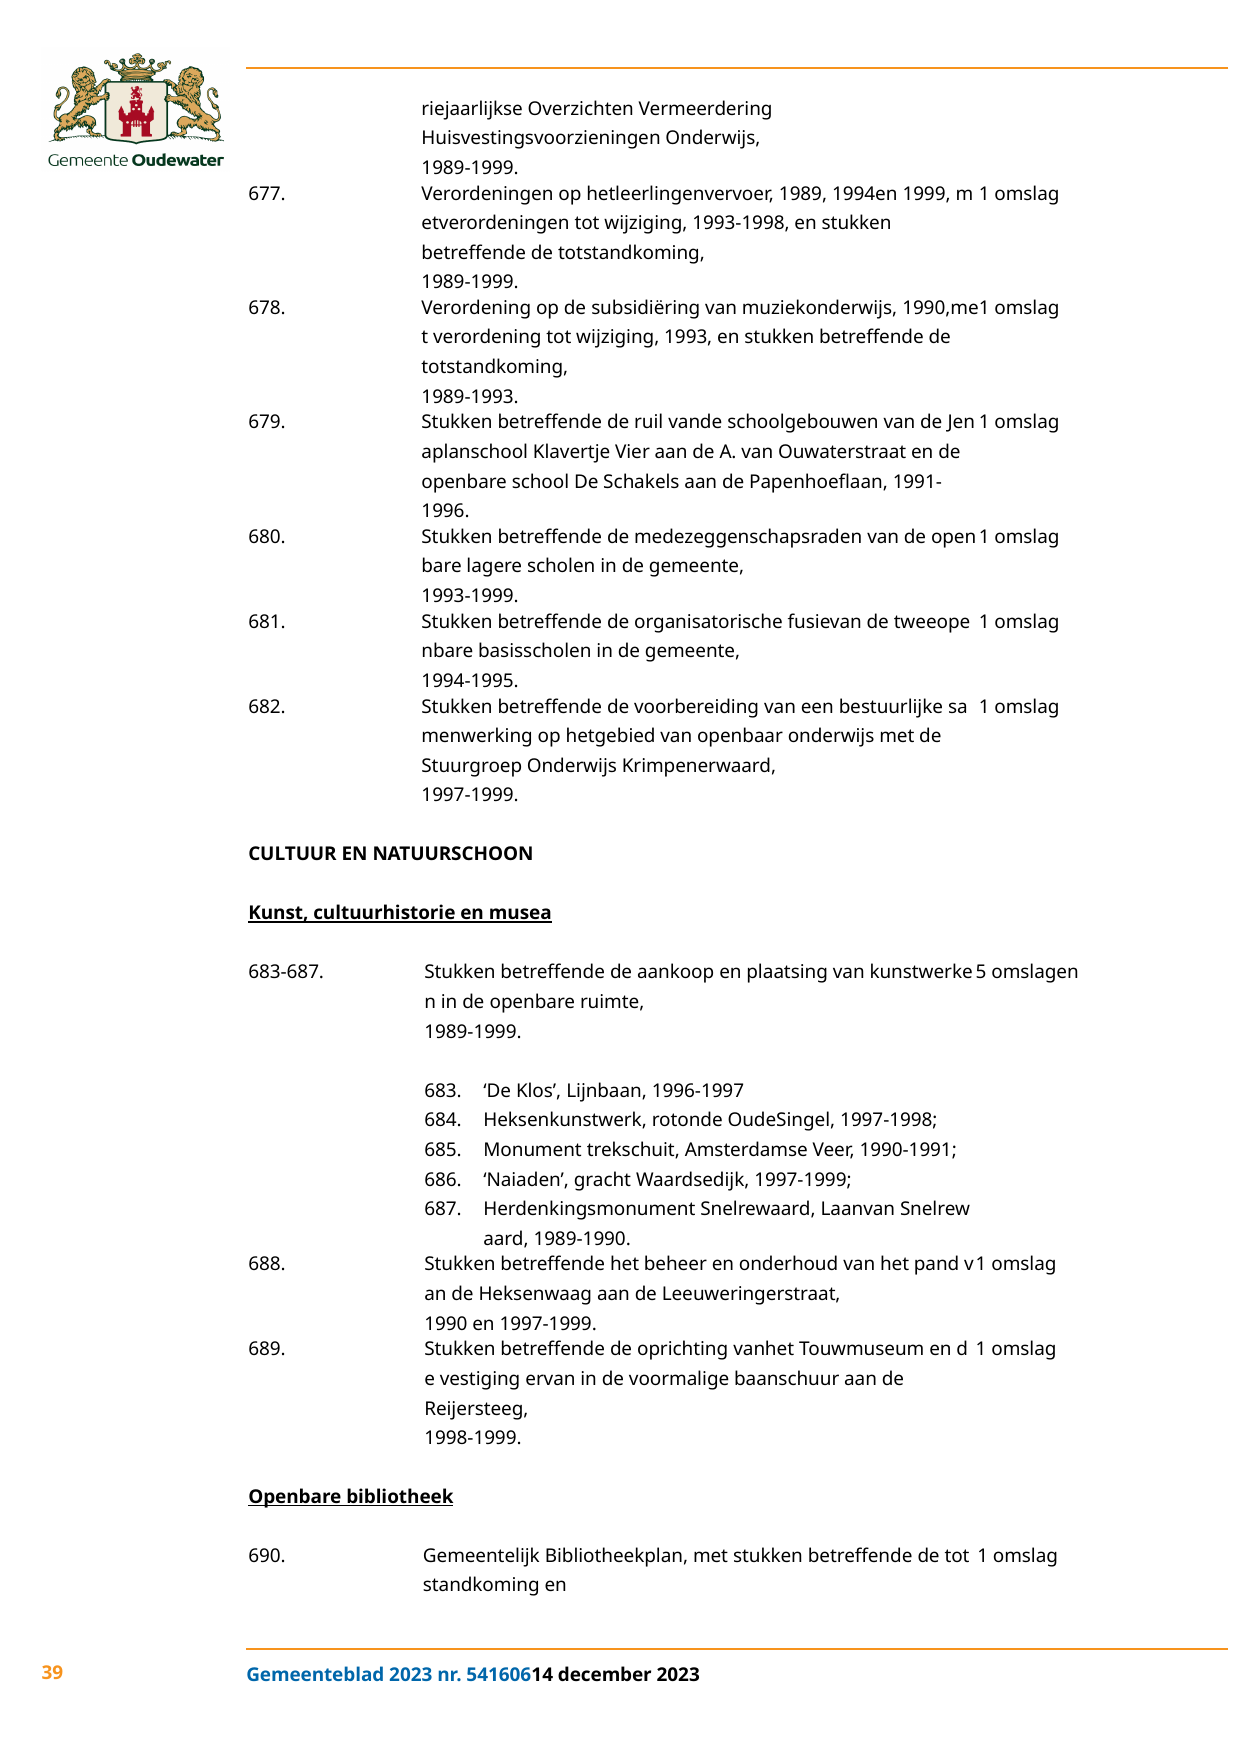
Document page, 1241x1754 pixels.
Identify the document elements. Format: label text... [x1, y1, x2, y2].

table_cell 689. [248, 1336, 424, 1450]
table_cell Verordening op de subsidiëring van muziekonderwijs, 1990,met verordening tot wijziging, 1993, en stukken betreffende de totstandkoming, 1989-1993. [421, 294, 978, 409]
table_cell 1 omslag [975, 1251, 1152, 1336]
table_cell Stukken betreffende de oprichting vanhet Touwmuseum en de vestiging ervan in de voormalige baanschuur aan de Reijersteeg, 1998-1999. [424, 1336, 975, 1450]
table_cell 1 omslag [979, 180, 1152, 294]
table_cell [979, 95, 1152, 180]
table_cell Stukken betreffende de ruil vande schoolgebouwen van de Jenaplanschool Klavertje Vier aan de A. van Ouwaterstraat en de openbare school De Schakels aan de Papenhoeflaan, 1991-1996. [421, 409, 978, 523]
table_cell [248, 95, 421, 180]
table_cell 681. [248, 608, 421, 693]
table_header 5 omslagen [975, 959, 1152, 1251]
table_cell 1 omslag [979, 523, 1152, 608]
table_cell 1 omslag [979, 409, 1152, 523]
table_cell Stukken betreffende het beheer en onderhoud van het pand van de Heksenwaag aan de Leeuweringerstraat, 1990 en 1997-1999. [424, 1251, 975, 1336]
table_header 683-687. [248, 959, 424, 1251]
text Kunst, cultuurhistorie en musea [248, 899, 1152, 925]
table_header 1 omslag [977, 1542, 1152, 1597]
table_cell 1 omslag [975, 1336, 1152, 1450]
text CULTUUR EN NATUURSCHOON [248, 840, 1152, 866]
picture [41, 47, 231, 172]
table_cell 678. [248, 294, 421, 409]
table_cell 682. [248, 693, 421, 807]
table_cell Stukken betreffende de organisatorische fusievan de tweeopenbare basisscholen in de gemeente, 1994-1995. [421, 608, 978, 693]
table_cell 1 omslag [979, 608, 1152, 693]
text Openbare bibliotheek [248, 1483, 1152, 1508]
table_cell 679. [248, 409, 421, 523]
table_cell 680. [248, 523, 421, 608]
table_cell Verordeningen op hetleerlingenvervoer, 1989, 1994en 1999, metverordeningen tot wijziging, 1993-1998, en stukken betreffende de totstandkoming, 1989-1999. [421, 180, 978, 294]
table_cell 688. [248, 1251, 424, 1336]
table_cell 1 omslag [979, 693, 1152, 807]
table_header Stukken betreffende de aankoop en plaatsing van kunstwerken in de openbare ruimte, 1989-1999. ‘De Klos’, Lijnbaan, 1996-1997 Heksenkunstwerk, rotonde OudeSingel, 1997-1998; Monument trekschuit, Amsterdamse Veer, 1990-1991; ‘Naiaden’, gracht Waardsedijk, 1997-1999; Herdenkingsmonument Snelrewaard, Laanvan Snelrewaard, 1989-1990. [424, 959, 975, 1251]
table_header 690. [248, 1542, 423, 1597]
table_cell 677. [248, 180, 421, 294]
table_cell Stukken betreffende de voorbereiding van een bestuurlijke samenwerking op hetgebied van openbaar onderwijs met de Stuurgroep Onderwijs Krimpenerwaard, 1997-1999. [421, 693, 978, 807]
table_cell Stukken betreffende de medezeggenschapsraden van de openbare lagere scholen in de gemeente, 1993-1999. [421, 523, 978, 608]
table_header Gemeentelijk Bibliotheekplan, met stukken betreffende de totstandkoming en [423, 1542, 977, 1597]
table_cell 1 omslag [979, 294, 1152, 409]
table_cell riejaarlijkse Overzichten Vermeerdering Huisvestingsvoorzieningen Onderwijs, 1989-1999. [421, 95, 978, 180]
